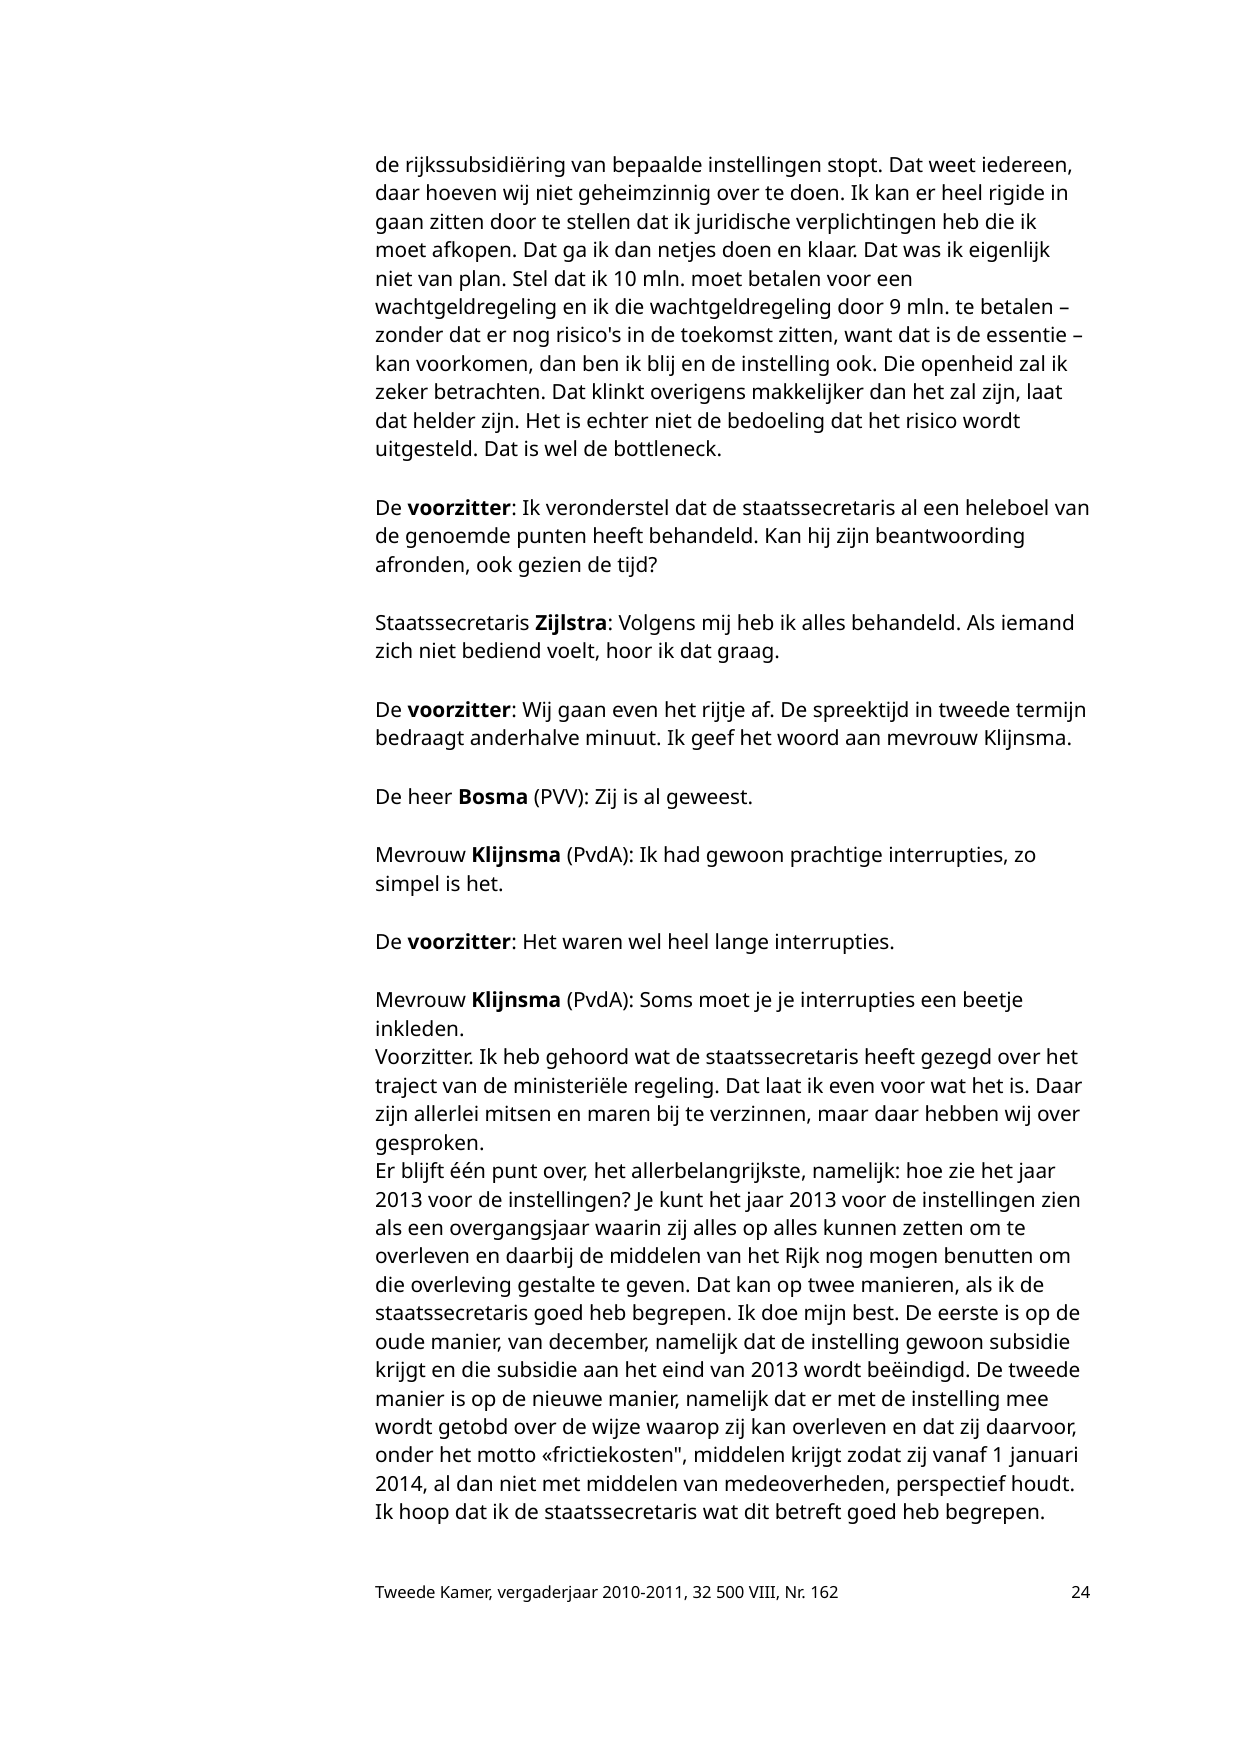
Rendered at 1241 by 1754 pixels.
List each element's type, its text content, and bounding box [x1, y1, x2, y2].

text Voorzitter. Ik heb gehoord wat de staatssecretaris heeft gezegd over het traject van de ministeriële regeling. Dat laat ik even voor wat het is. Daar zijn allerlei mitsen en maren bij te verzinnen, maar daar hebben wij over gesproken. [375, 1042, 1090, 1156]
text Mevrouw Klijnsma (PvdA): Ik had gewoon prachtige interrupties, zo simpel is het. [375, 840, 1090, 897]
text de rijkssubsidiëring van bepaalde instellingen stopt. Dat weet iedereen, daar hoeven wij niet geheimzinnig over te doen. Ik kan er heel rigide in gaan zitten door te stellen dat ik juridische verplichtingen heb die ik moet afkopen. Dat ga ik dan netjes doen en klaar. Dat was ik eigenlijk niet van plan. Stel dat ik 10 mln. moet betalen voor een wachtgeldregeling en ik die wachtgeldregeling door 9 mln. te betalen – zonder dat er nog risico's in de toekomst zitten, want dat is de essentie – kan voorkomen, dan ben ik blij en de instelling ook. Die openheid zal ik zeker betrachten. Dat klinkt overigens makkelijker dan het zal zijn, laat dat helder zijn. Het is echter niet de bedoeling dat het risico wordt uitgesteld. Dat is wel de bottleneck. [375, 150, 1090, 463]
text De voorzitter: Ik veronderstel dat de staatssecretaris al een heleboel van de genoemde punten heeft behandeld. Kan hij zijn beantwoording afronden, ook gezien de tijd? [375, 493, 1090, 578]
text Staatssecretaris Zijlstra: Volgens mij heb ik alles behandeld. Als iemand zich niet bediend voelt, hoor ik dat graag. [375, 608, 1090, 665]
text De voorzitter: Wij gaan even het rijtje af. De spreektijd in tweede termijn bedraagt anderhalve minuut. Ik geef het woord aan mevrouw Klijnsma. [375, 695, 1090, 752]
text De voorzitter: Het waren wel heel lange interrupties. [375, 927, 1090, 956]
text De heer Bosma (PVV): Zij is al geweest. [375, 782, 1090, 810]
text Er blijft één punt over, het allerbelangrijkste, namelijk: hoe zie het jaar 2013 voor de instellingen? Je kunt het jaar 2013 voor de instellingen zien als een overgangsjaar waarin zij alles op alles kunnen zetten om te overleven en daarbij de middelen van het Rijk nog mogen benutten om die overleving gestalte te geven. Dat kan op twee manieren, als ik de staatssecretaris goed heb begrepen. Ik doe mijn best. De eerste is op de oude manier, van december, namelijk dat de instelling gewoon subsidie krijgt en die subsidie aan het eind van 2013 wordt beëindigd. De tweede manier is op de nieuwe manier, namelijk dat er met de instelling mee wordt getobd over de wijze waarop zij kan overleven en dat zij daarvoor, onder het motto «frictiekosten", middelen krijgt zodat zij vanaf 1 januari 2014, al dan niet met middelen van medeoverheden, perspectief houdt. Ik hoop dat ik de staatssecretaris wat dit betreft goed heb begrepen. [375, 1156, 1090, 1526]
text Mevrouw Klijnsma (PvdA): Soms moet je je interrupties een beetje inkleden. [375, 986, 1090, 1042]
